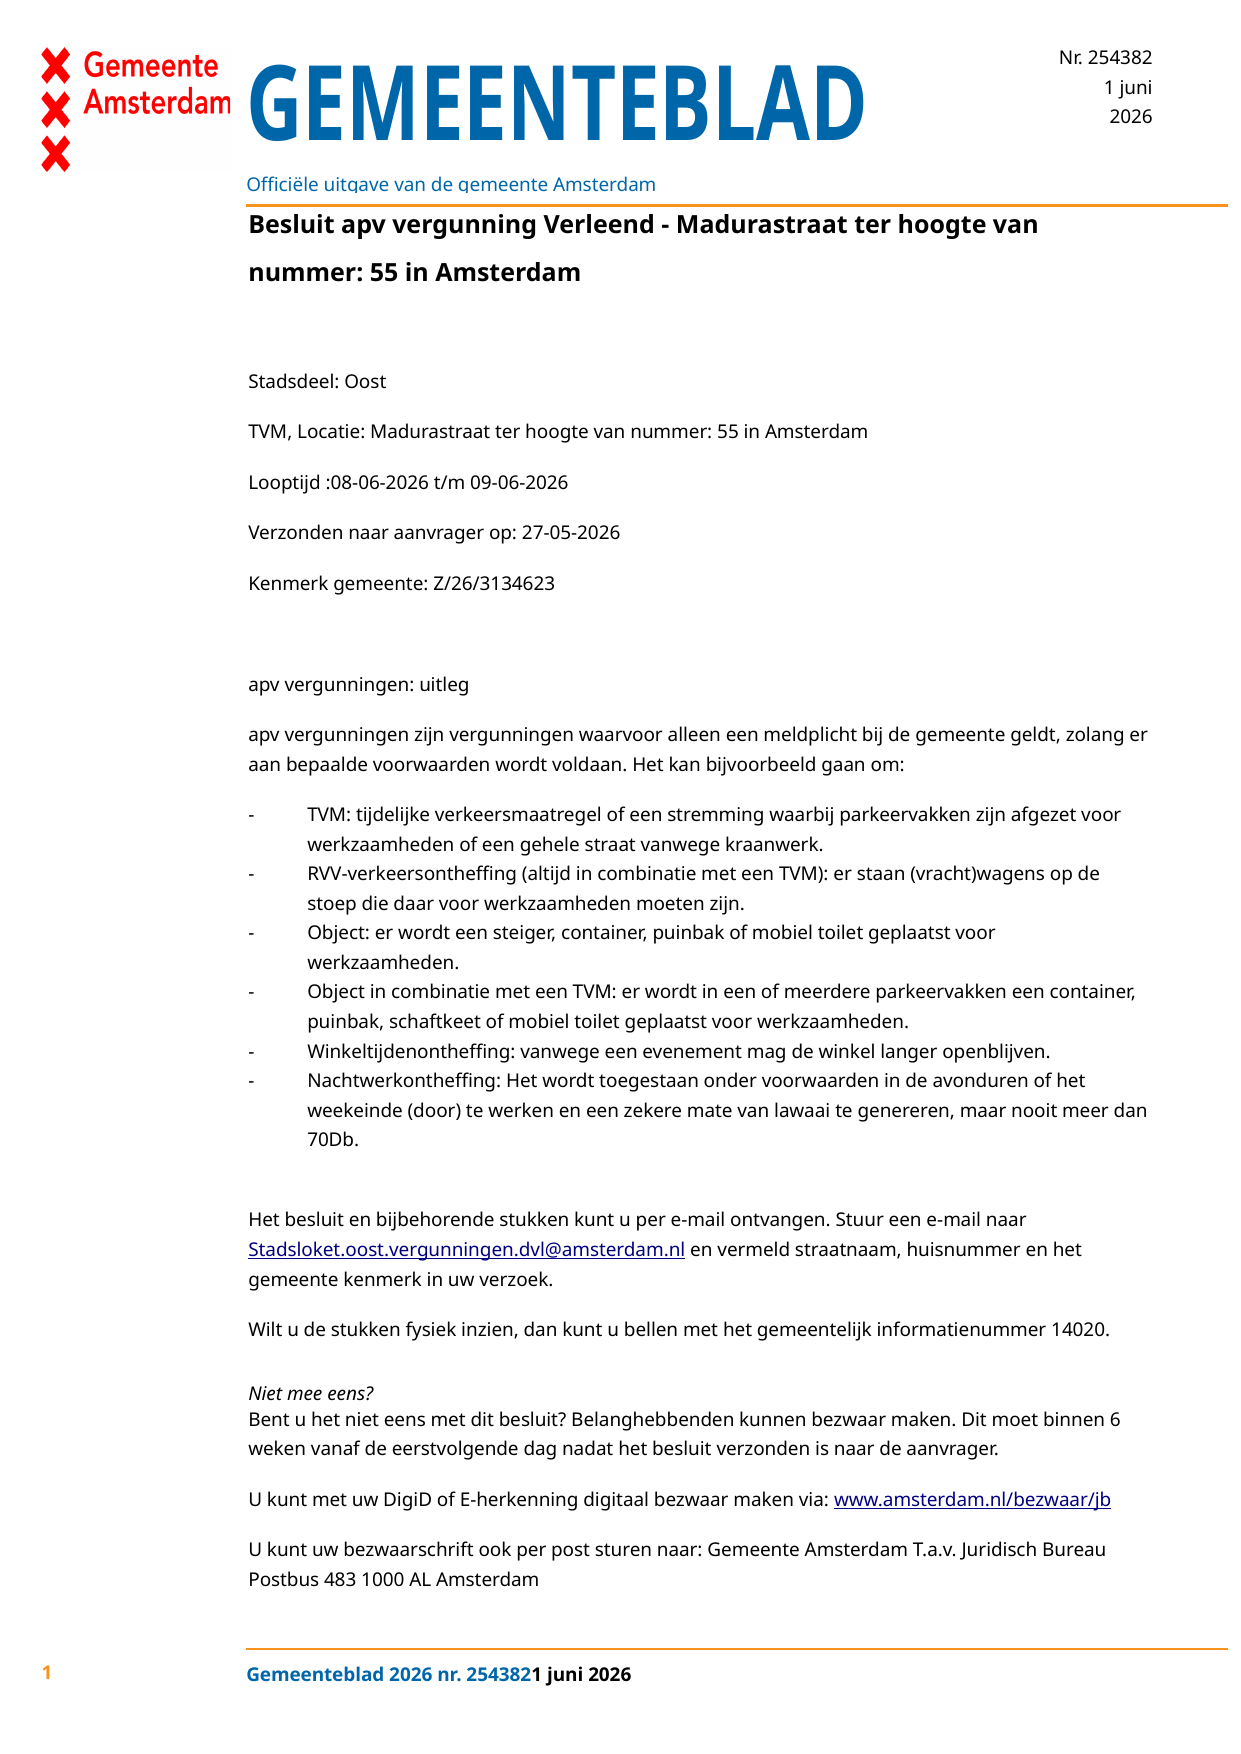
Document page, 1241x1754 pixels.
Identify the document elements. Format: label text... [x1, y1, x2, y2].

text Looptijd :08-06-2026 t/m 09-06-2026 [248, 469, 1152, 495]
list TVM: tijdelijke verkeersmaatregel of een stremming waarbij parkeervakken zijn afgezet voor werkzaamheden of een gehele straat vanwege kraanwerk. [248, 801, 1152, 857]
text apv vergunningen: uitleg [248, 671, 1152, 697]
text Verzonden naar aanvrager op: 27-05-2026 [248, 519, 1152, 545]
list RVV-verkeersontheffing (altijd in combinatie met een TVM): er staan (vracht)wagens op de stoep die daar voor werkzaamheden moeten zijn. [248, 860, 1152, 916]
list Nachtwerkontheffing: Het wordt toegestaan onder voorwaarden in de avonduren of het weekeinde (door) te werken en een zekere mate van lawaai te genereren, maar nooit meer dan 70Db. [248, 1067, 1152, 1152]
text Besluit apv vergunning Verleend - Madurastraat ter hoogte van nummer: 55 in Amsterdam [248, 207, 1152, 288]
list Winkeltijdenontheffing: vanwege een evenement mag de winkel langer openblijven. [248, 1038, 1152, 1064]
list Object: er wordt een steiger, container, puinbak of mobiel toilet geplaatst voor werkzaamheden. [248, 919, 1152, 975]
list Object in combinatie met een TVM: er wordt in een of meerdere parkeervakken een container, puinbak, schaftkeet of mobiel toilet geplaatst voor werkzaamheden. [248, 979, 1152, 1034]
text Kenmerk gemeente: Z/26/3134623 [248, 570, 1152, 596]
text U kunt uw bezwaarschrift ook per post sturen naar: Gemeente Amsterdam T.a.v. Juridisch Bureau Postbus 483 1000 AL Amsterdam [248, 1536, 1152, 1592]
text Niet mee eens? [248, 1380, 1152, 1406]
text TVM, Locatie: Madurastraat ter hoogte van nummer: 55 in Amsterdam [248, 419, 1152, 444]
text Stadsdeel: Oost [248, 368, 1152, 394]
text U kunt met uw DigiD of E-herkenning digitaal bezwaar maken via: www.amsterdam.nl/bezwaar/jb [248, 1486, 1152, 1512]
text Wilt u de stukken fysiek inzien, dan kunt u bellen met het gemeentelijk informatienummer 14020. [248, 1316, 1152, 1342]
text Bent u het niet eens met dit besluit? Belanghebbenden kunnen bezwaar maken. Dit moet binnen 6 weken vanaf de eerstvolgende dag nadat het besluit verzonden is naar de aanvrager. [248, 1406, 1152, 1461]
text apv vergunningen zijn vergunningen waarvoor alleen een meldplicht bij de gemeente geldt, zolang er aan bepaalde voorwaarden wordt voldaan. Het kan bijvoorbeeld gaan om: [248, 721, 1152, 777]
text Het besluit en bijbehorende stukken kunt u per e-mail ontvangen. Stuur een e-mail naar Stadsloket.oost.vergunningen.dvl@amsterdam.nl en vermeld straatnaam, huisnummer en het gemeente kenmerk in uw verzoek. [248, 1207, 1152, 1292]
picture [41, 47, 231, 172]
